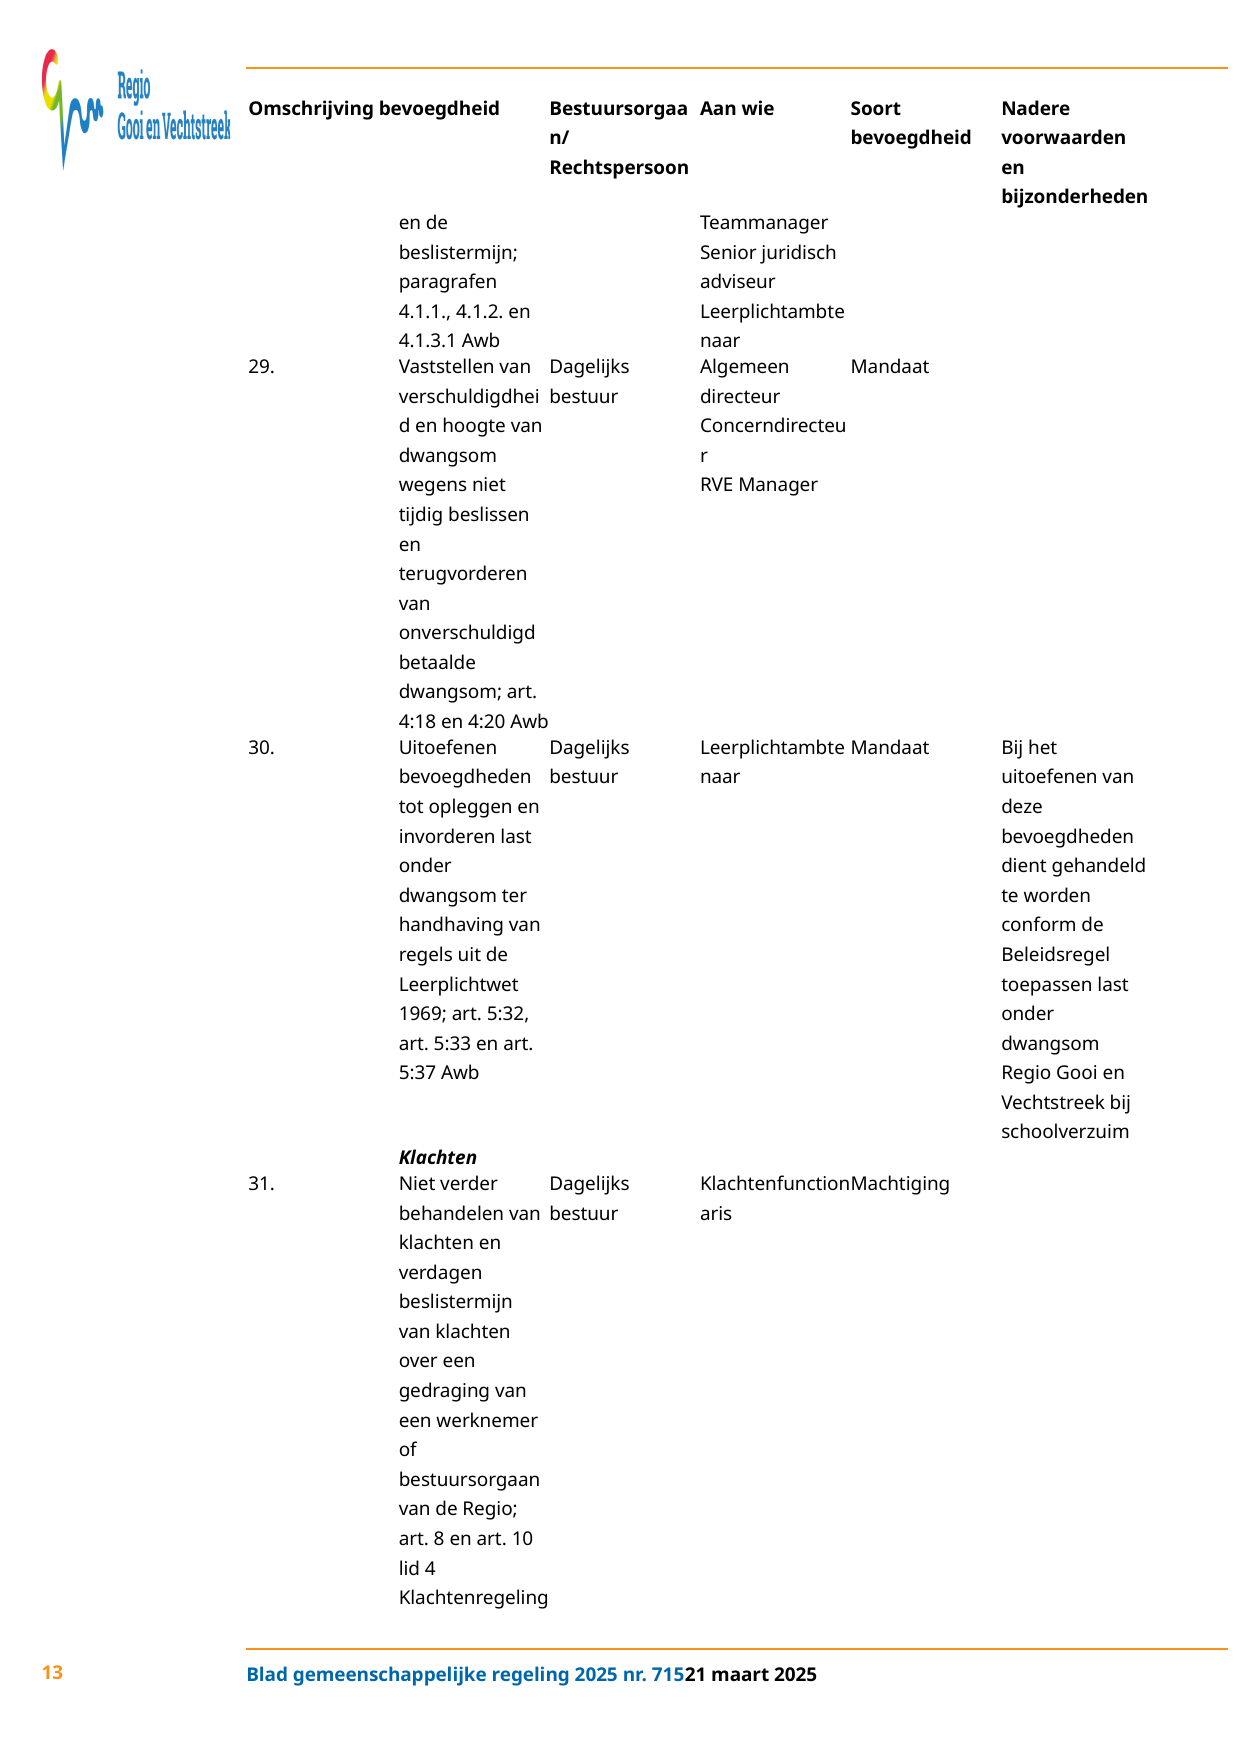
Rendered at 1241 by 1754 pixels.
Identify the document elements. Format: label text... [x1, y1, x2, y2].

table_cell [700, 1144, 850, 1170]
table_cell [850, 1144, 1001, 1170]
table_cell en de beslistermijn; paragrafen 4.1.1., 4.1.2. en 4.1.3.1 Awb [399, 209, 549, 353]
table_cell 30. [248, 734, 398, 1144]
table_cell [549, 1144, 700, 1170]
picture [41, 47, 231, 172]
table_cell [1001, 1170, 1152, 1610]
table_cell [549, 209, 700, 353]
table_cell Klachten [399, 1144, 549, 1170]
table_cell 29. [248, 353, 398, 734]
table_header Soort bevoegdheid [850, 95, 1001, 209]
table_cell Machtiging [850, 1170, 1001, 1610]
table_cell Mandaat [850, 353, 1001, 734]
table_cell Algemeen directeur Concerndirecteur RVE Manager [700, 353, 850, 734]
table_cell Mandaat [850, 734, 1001, 1144]
table_header Aan wie [700, 95, 850, 209]
table_cell Dagelijks bestuur [549, 734, 700, 1144]
table_cell [1001, 353, 1152, 734]
table_cell Dagelijks bestuur [549, 353, 700, 734]
table_cell Klachtenfunctionaris [700, 1170, 850, 1610]
table_cell Vaststellen van verschuldigdheid en hoogte van dwangsom wegens niet tijdig beslissen en terugvorderen van onverschuldigd betaalde dwangsom; art. 4:18 en 4:20 Awb [399, 353, 549, 734]
table_cell Uitoefenen bevoegdheden tot opleggen en invorderen last onder dwangsom ter handhaving van regels uit de Leerplichtwet 1969; art. 5:32, art. 5:33 en art. 5:37 Awb [399, 734, 549, 1144]
table_header Nadere voorwaarden en bijzonderheden [1001, 95, 1152, 209]
table_header Bestuursorgaan/ Rechtspersoon [549, 95, 700, 209]
table_cell [850, 209, 1001, 353]
table_cell Niet verder behandelen van klachten en verdagen beslistermijn van klachten over een gedraging van een werknemer of bestuursorgaan van de Regio; art. 8 en art. 10 lid 4 Klachtenregeling [399, 1170, 549, 1610]
table_cell [1001, 209, 1152, 353]
table_cell [248, 209, 398, 353]
table_cell [1001, 1144, 1152, 1170]
table_header Omschrijving bevoegdheid [248, 95, 549, 209]
table_cell Teammanager Senior juridisch adviseur Leerplichtambtenaar [700, 209, 850, 353]
table_cell [248, 1144, 398, 1170]
table_cell 31. [248, 1170, 398, 1610]
table_cell Bij het uitoefenen van deze bevoegdheden dient gehandeld te worden conform de Beleidsregel toepassen last onder dwangsom Regio Gooi en Vechtstreek bij schoolverzuim [1001, 734, 1152, 1144]
table_cell Leerplichtambtenaar [700, 734, 850, 1144]
table_cell Dagelijks bestuur [549, 1170, 700, 1610]
